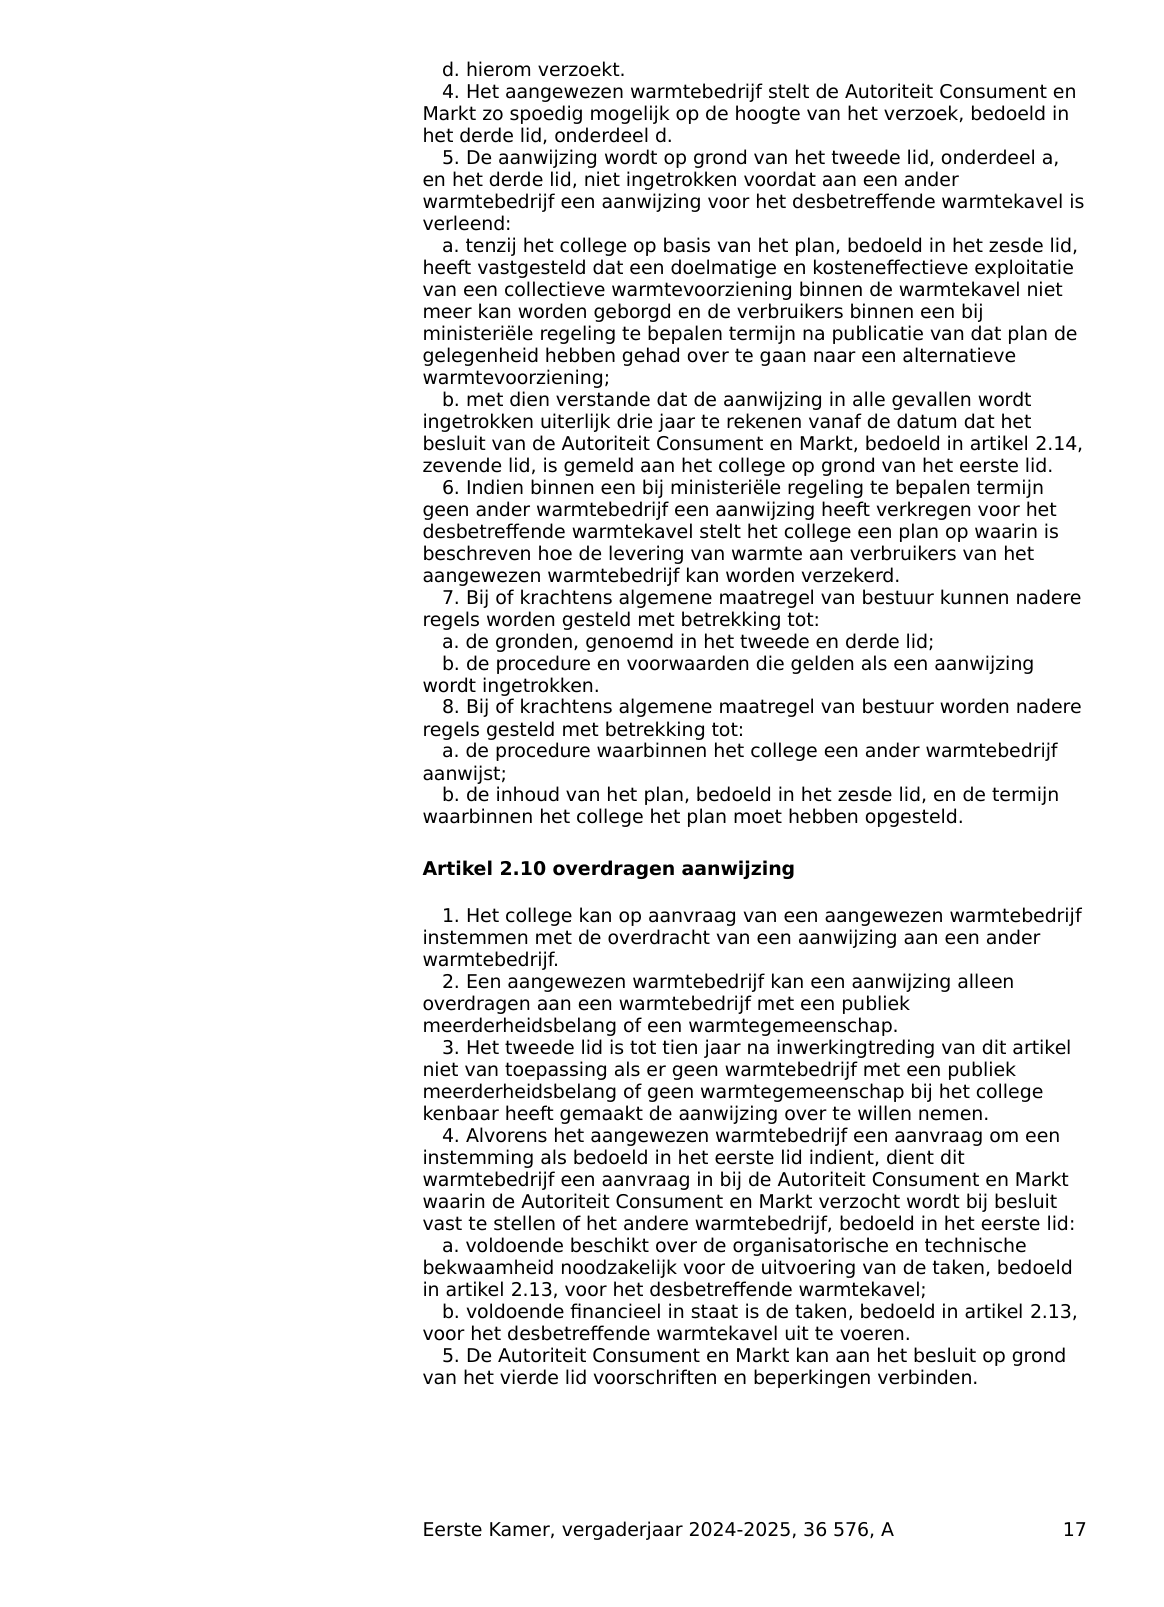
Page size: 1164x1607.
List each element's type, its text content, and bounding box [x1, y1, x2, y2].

text 8. Bij of krachtens algemene maatregel van bestuur worden nadere regels gesteld met betrekking tot: [422, 696, 1087, 740]
text a. de gronden, genoemd in het tweede en derde lid; [422, 631, 1087, 652]
text 4. Het aangewezen warmtebedrijf stelt de Autoriteit Consument en Markt zo spoedig mogelijk op de hoogte van het verzoek, bedoeld in het derde lid, onderdeel d. [422, 81, 1087, 147]
text 4. Alvorens het aangewezen warmtebedrijf een aanvraag om een instemming als bedoeld in het eerste lid indient, dient dit warmtebedrijf een aanvraag in bij de Autoriteit Consument en Markt waarin de Autoriteit Consument en Markt verzocht wordt bij besluit vast te stellen of het andere warmtebedrijf, bedoeld in het eerste lid: [422, 1125, 1087, 1235]
text a. de procedure waarbinnen het college een ander warmtebedrijf aanwijst; [422, 740, 1087, 784]
text b. voldoende financieel in staat is de taken, bedoeld in artikel 2.13, voor het desbetreffende warmtekavel uit te voeren. [422, 1301, 1087, 1345]
text 3. Het tweede lid is tot tien jaar na inwerkingtreding van dit artikel niet van toepassing als er geen warmtebedrijf met een publiek meerderheidsbelang of geen warmtegemeenschap bij het college kenbaar heeft gemaakt de aanwijzing over te willen nemen. [422, 1037, 1087, 1125]
text a. tenzij het college op basis van het plan, bedoeld in het zesde lid, heeft vastgesteld dat een doelmatige en kosteneffectieve exploitatie van een collectieve warmtevoorziening binnen de warmtekavel niet meer kan worden geborgd en de verbruikers binnen een bij ministeriële regeling te bepalen termijn na publicatie van dat plan de gelegenheid hebben gehad over te gaan naar een alternatieve warmtevoorziening; [422, 235, 1087, 389]
text a. voldoende beschikt over de organisatorische en technische bekwaamheid noodzakelijk voor de uitvoering van de taken, bedoeld in artikel 2.13, voor het desbetreffende warmtekavel; [422, 1235, 1087, 1301]
text 1. Het college kan op aanvraag van een aangewezen warmtebedrijf instemmen met de overdracht van een aanwijzing aan een ander warmtebedrijf. [422, 905, 1087, 971]
text b. de inhoud van het plan, bedoeld in het zesde lid, en de termijn waarbinnen het college het plan moet hebben opgesteld. [422, 784, 1087, 828]
text b. de procedure en voorwaarden die gelden als een aanwijzing wordt ingetrokken. [422, 652, 1087, 696]
text 7. Bij of krachtens algemene maatregel van bestuur kunnen nadere regels worden gesteld met betrekking tot: [422, 587, 1087, 631]
text 5. De aanwijzing wordt op grond van het tweede lid, onderdeel a, en het derde lid, niet ingetrokken voordat aan een ander warmtebedrijf een aanwijzing voor het desbetreffende warmtekavel is verleend: [422, 147, 1087, 235]
text b. met dien verstande dat de aanwijzing in alle gevallen wordt ingetrokken uiterlijk drie jaar te rekenen vanaf de datum dat het besluit van de Autoriteit Consument en Markt, bedoeld in artikel 2.14, zevende lid, is gemeld aan het college op grond van het eerste lid. [422, 389, 1087, 477]
subtitle Artikel 2.10 overdragen aanwijzing [422, 858, 1087, 880]
text 5. De Autoriteit Consument en Markt kan aan het besluit op grond van het vierde lid voorschriften en beperkingen verbinden. [422, 1345, 1087, 1389]
text d. hierom verzoekt. [422, 59, 1087, 81]
text 6. Indien binnen een bij ministeriële regeling te bepalen termijn geen ander warmtebedrijf een aanwijzing heeft verkregen voor het desbetreffende warmtekavel stelt het college een plan op waarin is beschreven hoe de levering van warmte aan verbruikers van het aangewezen warmtebedrijf kan worden verzekerd. [422, 477, 1087, 587]
text 2. Een aangewezen warmtebedrijf kan een aanwijzing alleen overdragen aan een warmtebedrijf met een publiek meerderheidsbelang of een warmtegemeenschap. [422, 971, 1087, 1037]
